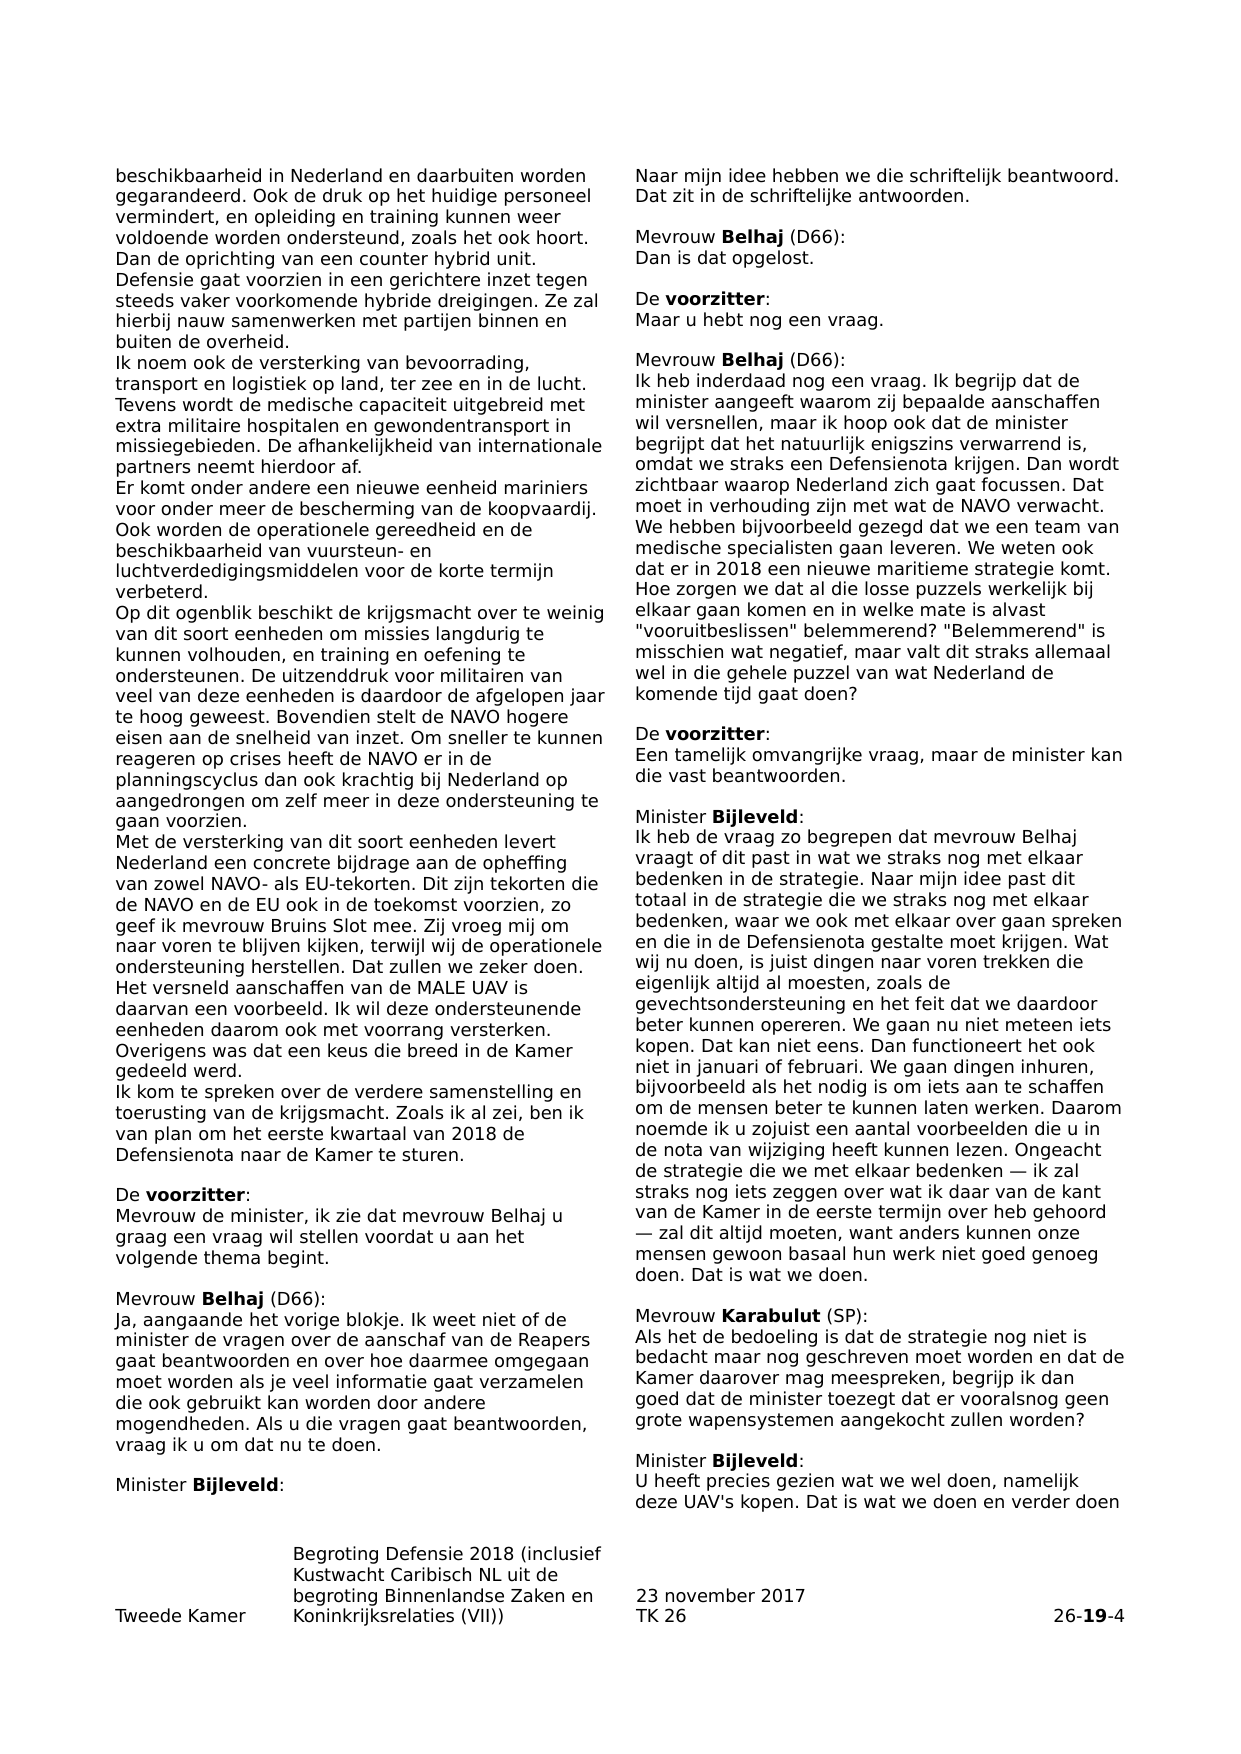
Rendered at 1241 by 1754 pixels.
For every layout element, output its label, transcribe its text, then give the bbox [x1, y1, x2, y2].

text beschikbaarheid in Nederland en daarbuiten worden gegarandeerd. Ook de druk op het huidige personeel vermindert, en opleiding en training kunnen weer voldoende worden ondersteund, zoals het ook hoort. [115, 165, 605, 249]
text De voorzitter: [635, 724, 1125, 745]
text Mevrouw de minister, ik zie dat mevrouw Belhaj u graag een vraag wil stellen voordat u aan het volgende thema begint. [115, 1206, 605, 1268]
text Als het de bedoeling is dat de strategie nog niet is bedacht maar nog geschreven moet worden en dat de Kamer daarover mag meespreken, begrijp ik dan goed dat de minister toezegt dat er vooralsnog geen grote wapensystemen aangekocht zullen worden? [635, 1326, 1125, 1431]
text Minister Bijleveld: [635, 1451, 1125, 1471]
text Op dit ogenblik beschikt de krijgsmacht over te weinig van dit soort eenheden om missies langdurig te kunnen volhouden, en training en oefening te ondersteunen. De uitzenddruk voor militairen van veel van deze eenheden is daardoor de afgelopen jaar te hoog geweest. Bovendien stelt de NAVO hogere eisen aan de snelheid van inzet. Om sneller te kunnen reageren op crises heeft de NAVO er in de planningscyclus dan ook krachtig bij Nederland op aangedrongen om zelf meer in deze ondersteuning te gaan voorzien. [115, 603, 605, 832]
text Ik heb de vraag zo begrepen dat mevrouw Belhaj vraagt of dit past in wat we straks nog met elkaar bedenken in de strategie. Naar mijn idee past dit totaal in de strategie die we straks nog met elkaar bedenken, waar we ook met elkaar over gaan spreken en die in de Defensienota gestalte moet krijgen. Wat wij nu doen, is juist dingen naar voren trekken die eigenlijk altijd al moesten, zoals de gevechtsondersteuning en het feit dat we daardoor beter kunnen opereren. We gaan nu niet meteen iets kopen. Dat kan niet eens. Dan functioneert het ook niet in januari of februari. We gaan dingen inhuren, bijvoorbeeld als het nodig is om iets aan te schaffen om de mensen beter te kunnen laten werken. Daarom noemde ik u zojuist een aantal voorbeelden die u in de nota van wijziging heeft kunnen lezen. Ongeacht de strategie die we met elkaar bedenken — ik zal straks nog iets zeggen over wat ik daar van de kant van de Kamer in de eerste termijn over heb gehoord — zal dit altijd moeten, want anders kunnen onze mensen gewoon basaal hun werk niet goed genoeg doen. Dat is wat we doen. [635, 827, 1125, 1286]
text Naar mijn idee hebben we die schriftelijk beantwoord. Dat zit in de schriftelijke antwoorden. [635, 165, 1125, 207]
text Mevrouw Belhaj (D66): [635, 350, 1125, 371]
text Dan de oprichting van een counter hybrid unit. Defensie gaat voorzien in een gerichtere inzet tegen steeds vaker voorkomende hybride dreigingen. Ze zal hierbij nauw samenwerken met partijen binnen en buiten de overheid. [115, 249, 605, 353]
text Met de versterking van dit soort eenheden levert Nederland een concrete bijdrage aan de opheffing van zowel NAVO- als EU-tekorten. Dit zijn tekorten die de NAVO en de EU ook in de toekomst voorzien, zo geef ik mevrouw Bruins Slot mee. Zij vroeg mij om naar voren te blijven kijken, terwijl wij de operationele ondersteuning herstellen. Dat zullen we zeker doen. Het versneld aanschaffen van de MALE UAV is daarvan een voorbeeld. Ik wil deze ondersteunende eenheden daarom ook met voorrang versterken. Overigens was dat een keus die breed in de Kamer gedeeld werd. [115, 832, 605, 1082]
text Een tamelijk omvangrijke vraag, maar de minister kan die vast beantwoorden. [635, 745, 1125, 787]
text Minister Bijleveld: [115, 1475, 605, 1496]
text Ik noem ook de versterking van bevoorrading, transport en logistiek op land, ter zee en in de lucht. Tevens wordt de medische capaciteit uitgebreid met extra militaire hospitalen en gewondentransport in missiegebieden. De afhankelijkheid van internationale partners neemt hierdoor af. [115, 353, 605, 478]
text U heeft precies gezien wat we wel doen, namelijk deze UAV's kopen. Dat is wat we doen en verder doen [635, 1471, 1125, 1513]
text Maar u hebt nog een vraag. [635, 309, 1125, 330]
text Ik kom te spreken over de verdere samenstelling en toerusting van de krijgsmacht. Zoals ik al zei, ben ik van plan om het eerste kwartaal van 2018 de Defensienota naar de Kamer te sturen. [115, 1082, 605, 1165]
text Minister Bijleveld: [635, 807, 1125, 827]
text Dan is dat opgelost. [635, 248, 1125, 268]
text De voorzitter: [115, 1185, 605, 1206]
text Ik heb inderdaad nog een vraag. Ik begrijp dat de minister aangeeft waarom zij bepaalde aanschaffen wil versnellen, maar ik hoop ook dat de minister begrijpt dat het natuurlijk enigszins verwarrend is, omdat we straks een Defensienota krijgen. Dan wordt zichtbaar waarop Nederland zich gaat focussen. Dat moet in verhouding zijn met wat de NAVO verwacht. We hebben bijvoorbeeld gezegd dat we een team van medische specialisten gaan leveren. We weten ook dat er in 2018 een nieuwe maritieme strategie komt. Hoe zorgen we dat al die losse puzzels werkelijk bij elkaar gaan komen en in welke mate is alvast "vooruitbeslissen" belemmerend? "Belemmerend" is misschien wat negatief, maar valt dit straks allemaal wel in die gehele puzzel van wat Nederland de komende tijd gaat doen? [635, 371, 1125, 704]
text Mevrouw Karabulut (SP): [635, 1306, 1125, 1326]
text Er komt onder andere een nieuwe eenheid mariniers voor onder meer de bescherming van de koopvaardij. Ook worden de operationele gereedheid en de beschikbaarheid van vuursteun- en luchtverdedigingsmiddelen voor de korte termijn verbeterd. [115, 478, 605, 603]
text Mevrouw Belhaj (D66): [115, 1288, 605, 1309]
text De voorzitter: [635, 288, 1125, 309]
text Ja, aangaande het vorige blokje. Ik weet niet of de minister de vragen over de aanschaf van de Reapers gaat beantwoorden en over hoe daarmee omgegaan moet worden als je veel informatie gaat verzamelen die ook gebruikt kan worden door andere mogendheden. Als u die vragen gaat beantwoorden, vraag ik u om dat nu te doen. [115, 1309, 605, 1455]
text Mevrouw Belhaj (D66): [635, 227, 1125, 248]
